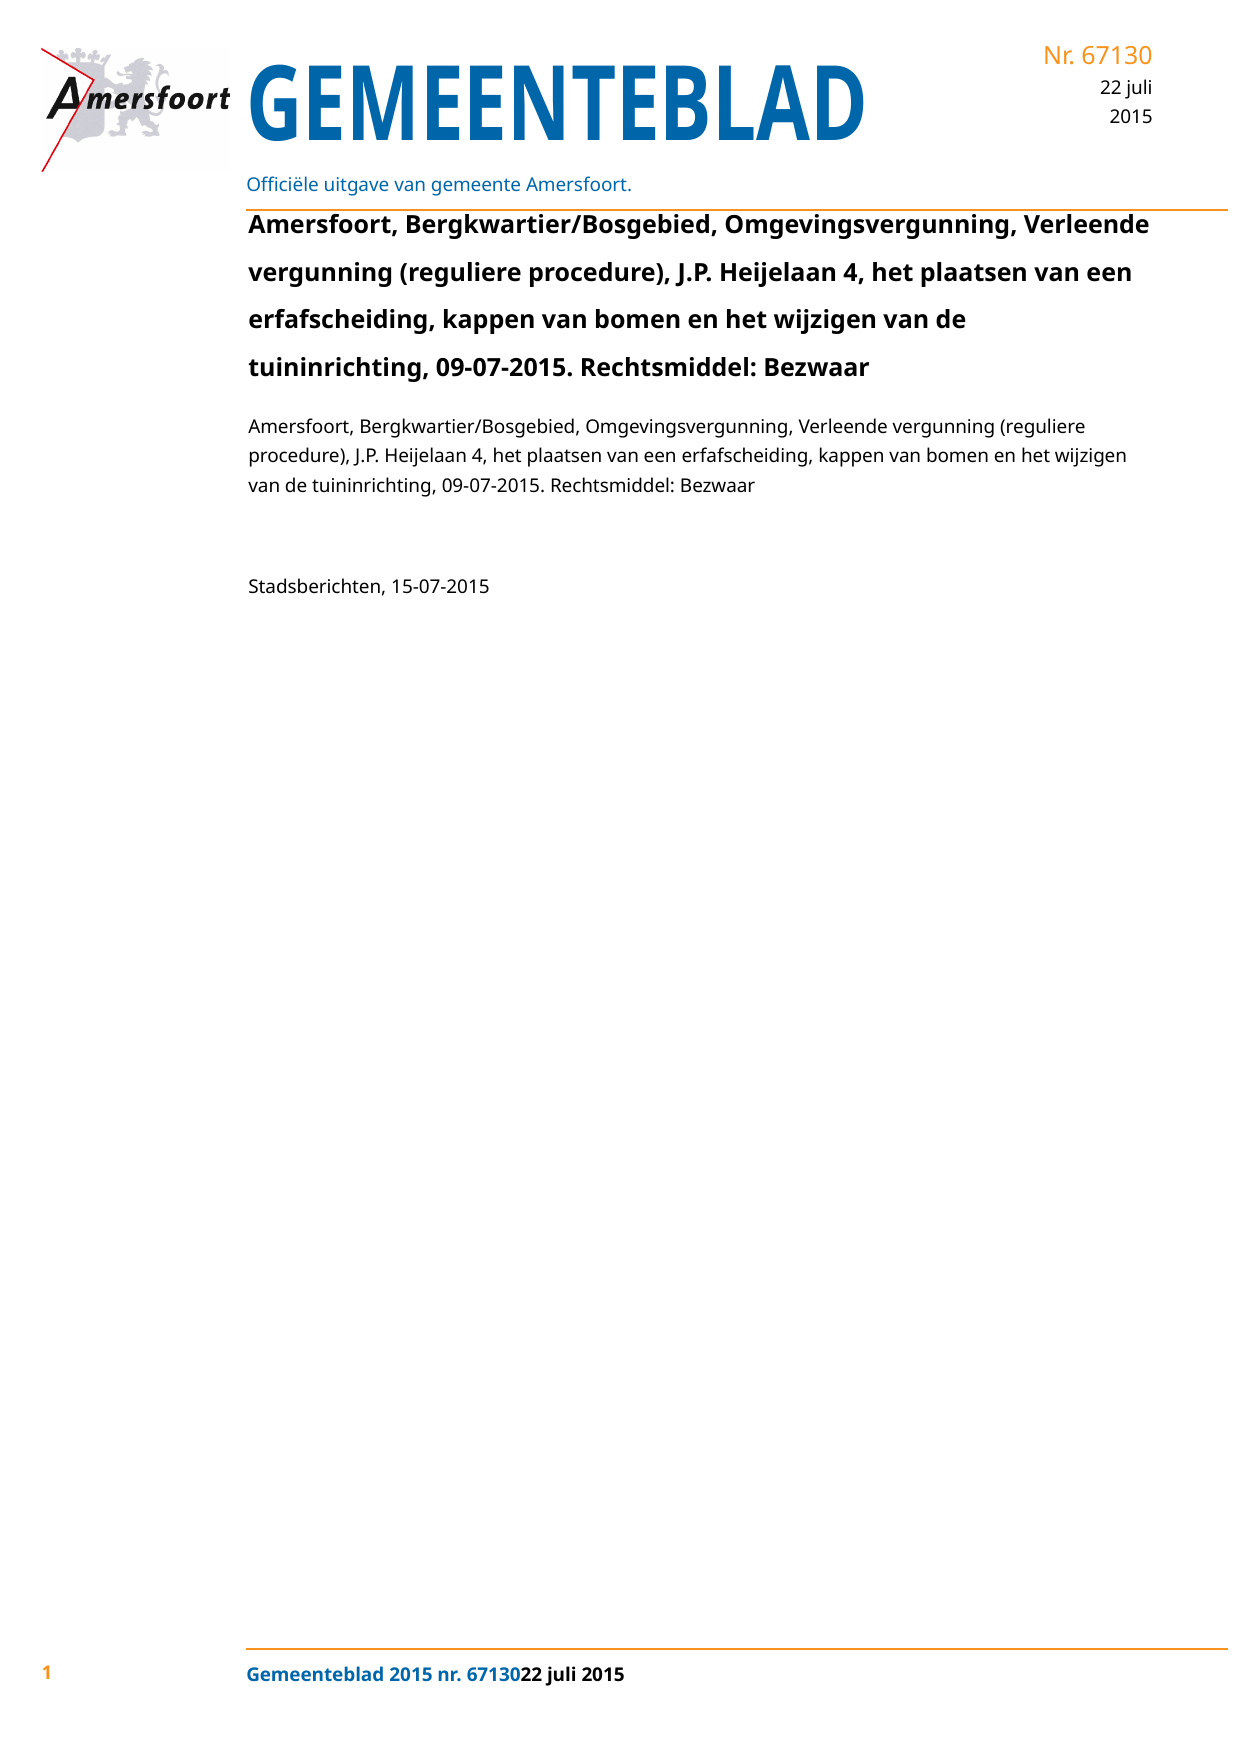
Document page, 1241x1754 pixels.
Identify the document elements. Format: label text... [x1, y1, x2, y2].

text Amersfoort, Bergkwartier/Bosgebied, Omgevingsvergunning, Verleende vergunning (reguliere procedure), J.P. Heijelaan 4, het plaatsen van een erfafscheiding, kappen van bomen en het wijzigen van de tuininrichting, 09-07-2015. Rechtsmiddel: Bezwaar [248, 211, 1152, 384]
picture [41, 47, 231, 172]
text Amersfoort, Bergkwartier/Bosgebied, Omgevingsvergunning, Verleende vergunning (reguliere procedure), J.P. Heijelaan 4, het plaatsen van een erfafscheiding, kappen van bomen en het wijzigen van de tuininrichting, 09-07-2015. Rechtsmiddel: Bezwaar [248, 413, 1152, 498]
text Stadsberichten, 15-07-2015 [248, 573, 1152, 599]
